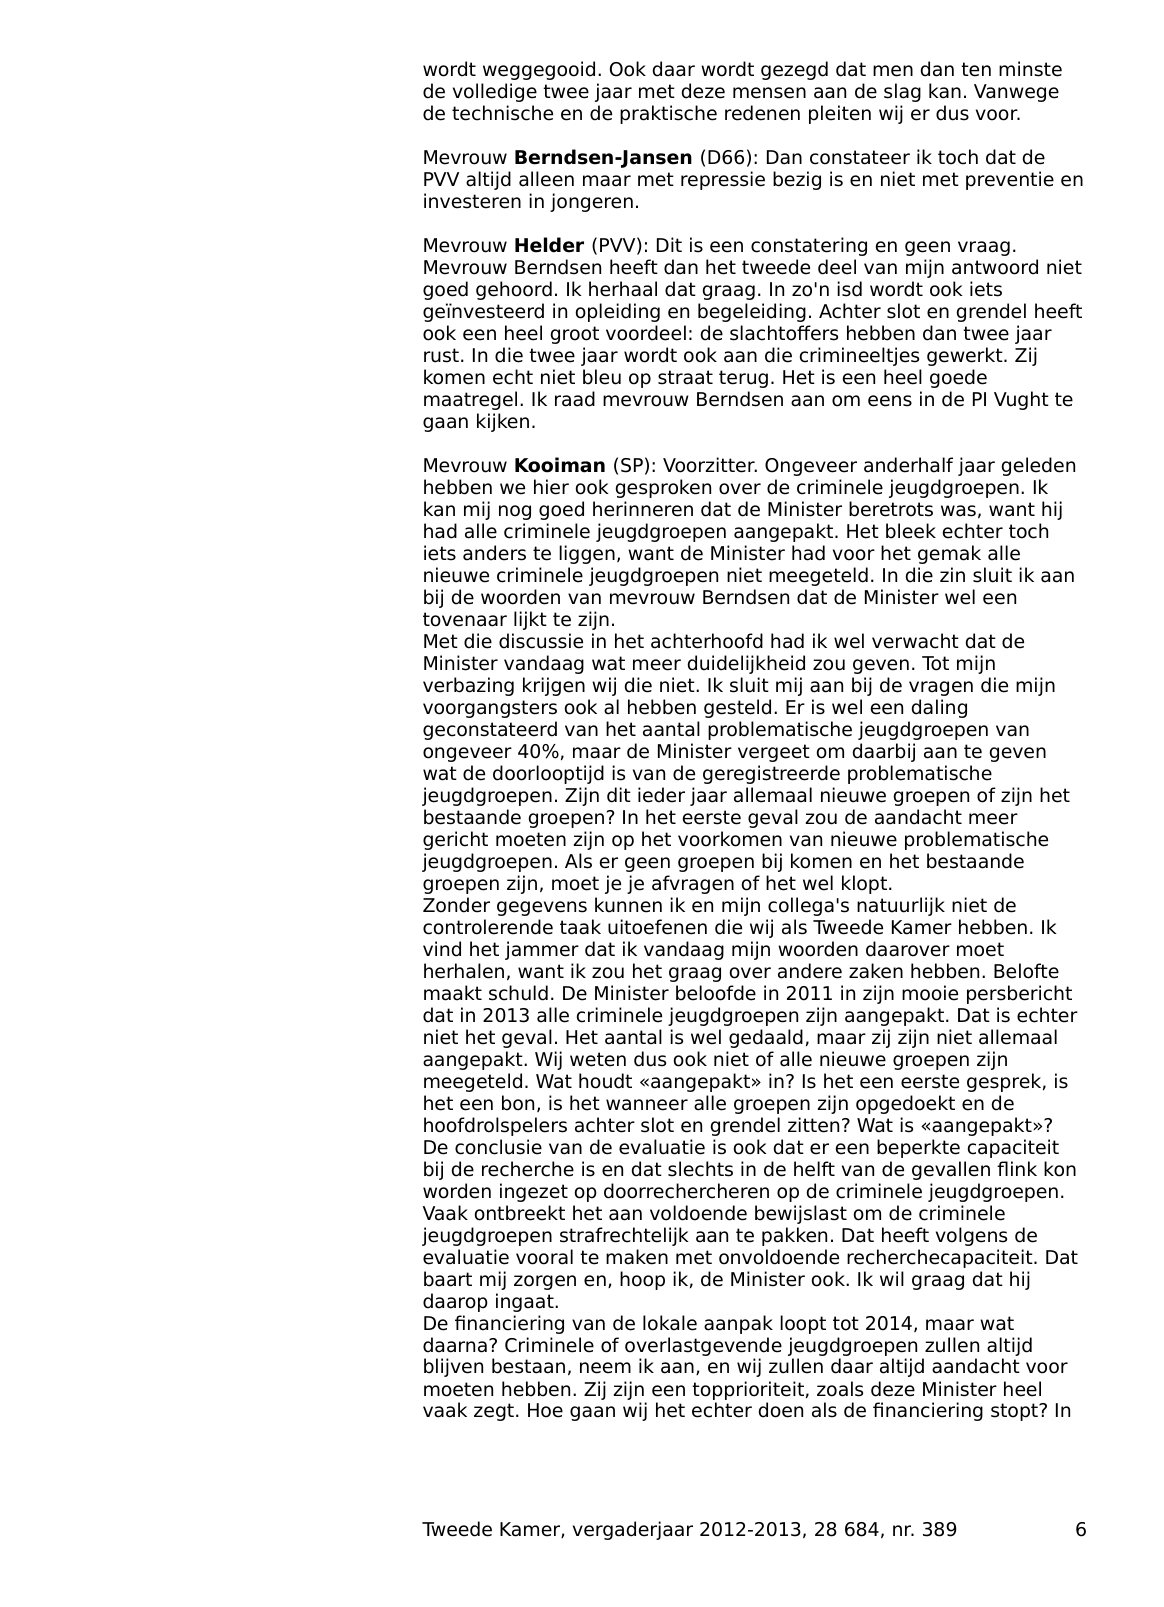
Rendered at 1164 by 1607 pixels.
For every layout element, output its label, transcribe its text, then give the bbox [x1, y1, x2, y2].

text Mevrouw Berndsen-Jansen (D66): Dan constateer ik toch dat de PVV altijd alleen maar met repressie bezig is en niet met preventie en investeren in jongeren. [422, 147, 1087, 213]
text Zonder gegevens kunnen ik en mijn collega's natuurlijk niet de controlerende taak uitoefenen die wij als Tweede Kamer hebben. Ik vind het jammer dat ik vandaag mijn woorden daarover moet herhalen, want ik zou het graag over andere zaken hebben. Belofte maakt schuld. De Minister beloofde in 2011 in zijn mooie persbericht dat in 2013 alle criminele jeugdgroepen zijn aangepakt. Dat is echter niet het geval. Het aantal is wel gedaald, maar zij zijn niet allemaal aangepakt. Wij weten dus ook niet of alle nieuwe groepen zijn meegeteld. Wat houdt «aangepakt» in? Is het een eerste gesprek, is het een bon, is het wanneer alle groepen zijn opgedoekt en de hoofdrolspelers achter slot en grendel zitten? Wat is «aangepakt»? [422, 895, 1087, 1137]
text Mevrouw Helder (PVV): Dit is een constatering en geen vraag. Mevrouw Berndsen heeft dan het tweede deel van mijn antwoord niet goed gehoord. Ik herhaal dat graag. In zo'n isd wordt ook iets geïnvesteerd in opleiding en begeleiding. Achter slot en grendel heeft ook een heel groot voordeel: de slachtoffers hebben dan twee jaar rust. In die twee jaar wordt ook aan die crimineeltjes gewerkt. Zij komen echt niet bleu op straat terug. Het is een heel goede maatregel. Ik raad mevrouw Berndsen aan om eens in de PI Vught te gaan kijken. [422, 235, 1087, 433]
text De conclusie van de evaluatie is ook dat er een beperkte capaciteit bij de recherche is en dat slechts in de helft van de gevallen flink kon worden ingezet op doorrechercheren op de criminele jeugdgroepen. Vaak ontbreekt het aan voldoende bewijslast om de criminele jeugdgroepen strafrechtelijk aan te pakken. Dat heeft volgens de evaluatie vooral te maken met onvoldoende recherchecapaciteit. Dat baart mij zorgen en, hoop ik, de Minister ook. Ik wil graag dat hij daarop ingaat. [422, 1137, 1087, 1312]
text Met die discussie in het achterhoofd had ik wel verwacht dat de Minister vandaag wat meer duidelijkheid zou geven. Tot mijn verbazing krijgen wij die niet. Ik sluit mij aan bij de vragen die mijn voorgangsters ook al hebben gesteld. Er is wel een daling geconstateerd van het aantal problematische jeugdgroepen van ongeveer 40%, maar de Minister vergeet om daarbij aan te geven wat de doorlooptijd is van de geregistreerde problematische jeugdgroepen. Zijn dit ieder jaar allemaal nieuwe groepen of zijn het bestaande groepen? In het eerste geval zou de aandacht meer gericht moeten zijn op het voorkomen van nieuwe problematische jeugdgroepen. Als er geen groepen bij komen en het bestaande groepen zijn, moet je je afvragen of het wel klopt. [422, 631, 1087, 895]
text Mevrouw Kooiman (SP): Voorzitter. Ongeveer anderhalf jaar geleden hebben we hier ook gesproken over de criminele jeugdgroepen. Ik kan mij nog goed herinneren dat de Minister beretrots was, want hij had alle criminele jeugdgroepen aangepakt. Het bleek echter toch iets anders te liggen, want de Minister had voor het gemak alle nieuwe criminele jeugdgroepen niet meegeteld. In die zin sluit ik aan bij de woorden van mevrouw Berndsen dat de Minister wel een tovenaar lijkt te zijn. [422, 455, 1087, 631]
text wordt weggegooid. Ook daar wordt gezegd dat men dan ten minste de volledige twee jaar met deze mensen aan de slag kan. Vanwege de technische en de praktische redenen pleiten wij er dus voor. [422, 59, 1087, 125]
text De financiering van de lokale aanpak loopt tot 2014, maar wat daarna? Criminele of overlastgevende jeugdgroepen zullen altijd blijven bestaan, neem ik aan, en wij zullen daar altijd aandacht voor moeten hebben. Zij zijn een topprioriteit, zoals deze Minister heel vaak zegt. Hoe gaan wij het echter doen als de financiering stopt? In [422, 1312, 1087, 1422]
